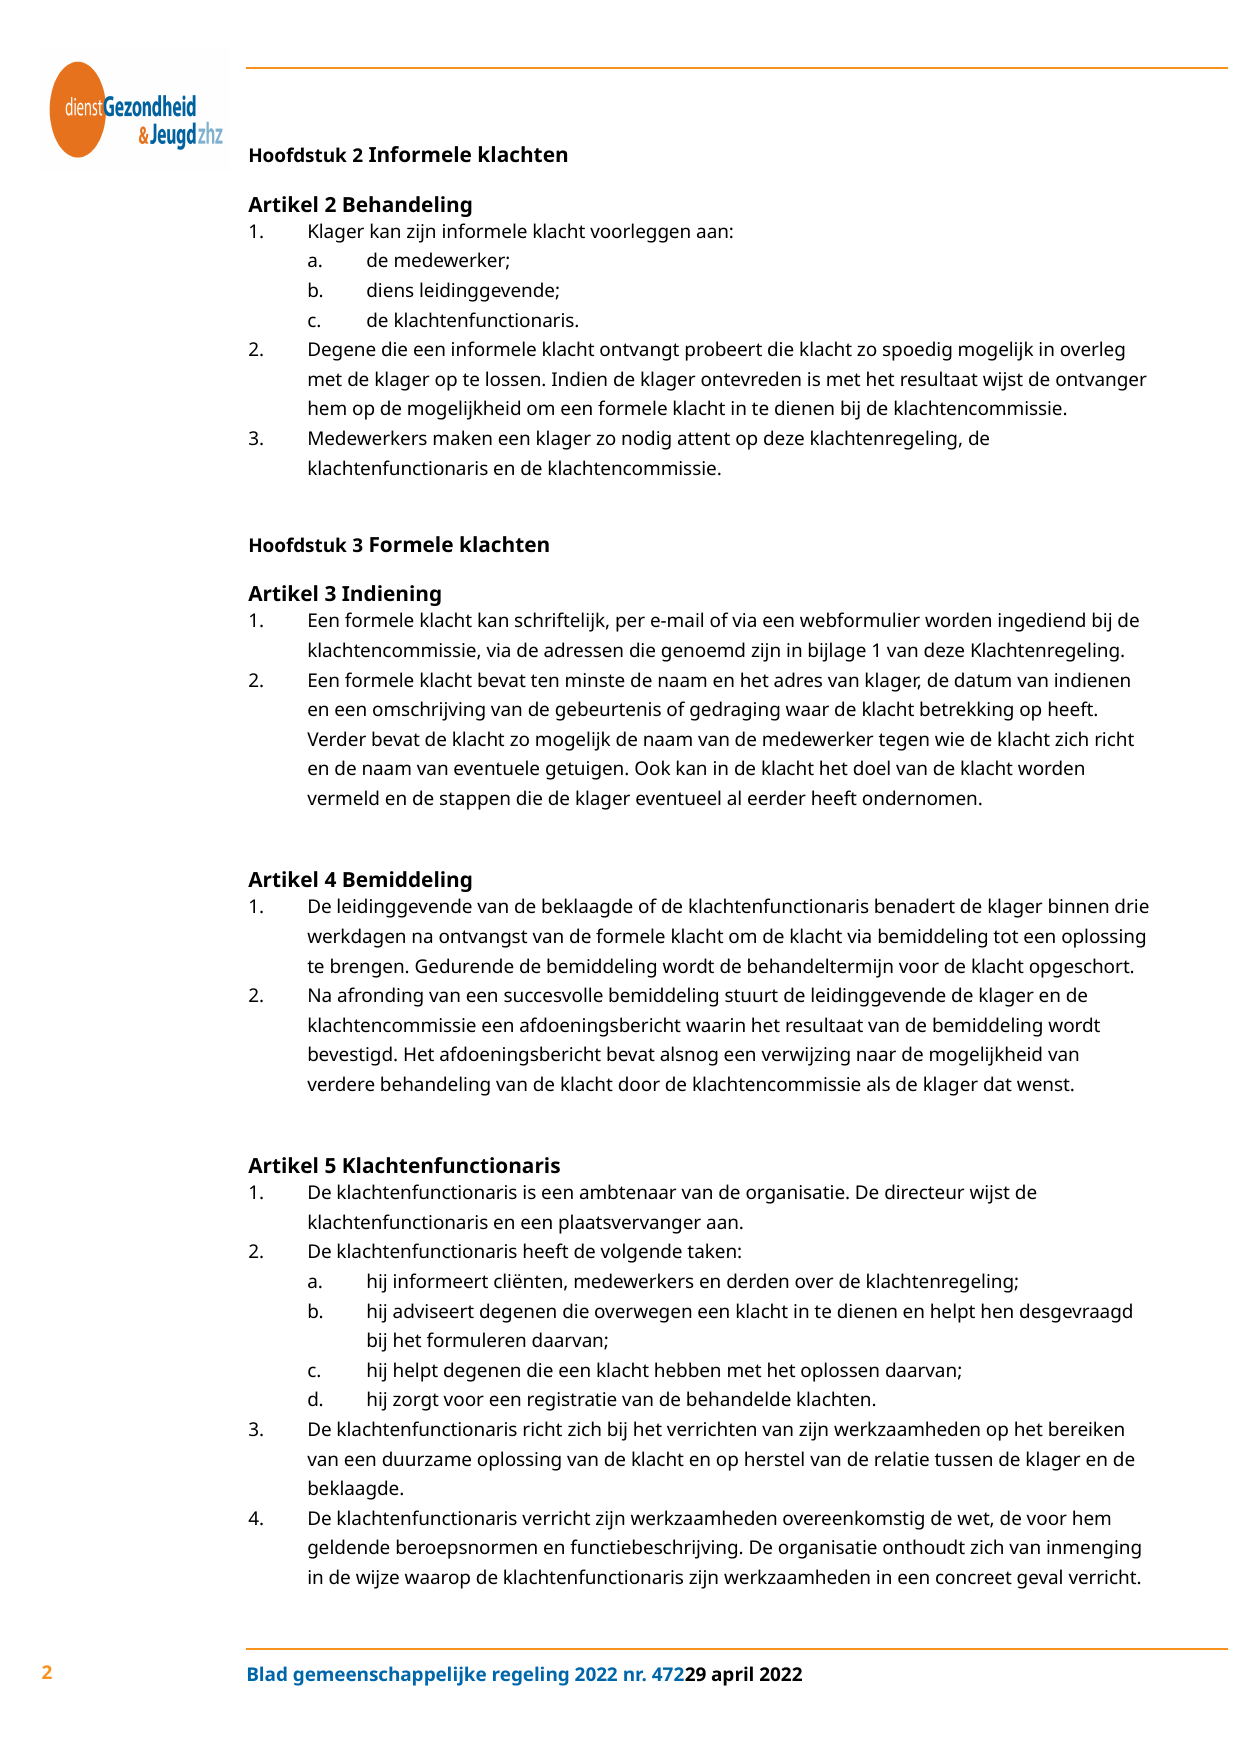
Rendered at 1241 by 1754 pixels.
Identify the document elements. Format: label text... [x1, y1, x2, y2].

picture [41, 47, 231, 172]
text Hoofdstuk 2 Informele klachten [248, 140, 1152, 169]
list hij helpt degenen die een klacht hebben met het oplossen daarvan; [307, 1357, 1152, 1383]
text Artikel 3 Indiening [248, 579, 1152, 608]
list De leidinggevende van de beklaagde of de klachtenfunctionaris benadert de klager binnen drie werkdagen na ontvangst van de formele klacht om de klacht via bemiddeling tot een oplossing te brengen. Gedurende de bemiddeling wordt de behandeltermijn voor de klacht opgeschort. [248, 894, 1152, 978]
text Artikel 5 Klachtenfunctionaris [248, 1151, 1152, 1179]
list Degene die een informele klacht ontvangt probeert die klacht zo spoedig mogelijk in overleg met de klager op te lossen. Indien de klager ontevreden is met het resultaat wijst de ontvanger hem op de mogelijkheid om een formele klacht in te dienen bij de klachtencommissie. [248, 336, 1152, 421]
list diens leidinggevende; [307, 277, 1152, 303]
list hij informeert cliënten, medewerkers en derden over de klachtenregeling; [307, 1268, 1152, 1294]
list De klachtenfunctionaris heeft de volgende taken: [248, 1239, 1152, 1264]
list De klachtenfunctionaris richt zich bij het verrichten van zijn werkzaamheden op het bereiken van een duurzame oplossing van de klacht en op herstel van de relatie tussen de klager en de beklaagde. [248, 1416, 1152, 1501]
list Medewerkers maken een klager zo nodig attent op deze klachtenregeling, de klachtenfunctionaris en de klachtencommissie. [248, 425, 1152, 481]
list Na afronding van een succesvolle bemiddeling stuurt de leidinggevende de klager en de klachtencommissie een afdoeningsbericht waarin het resultaat van de bemiddeling wordt bevestigd. Het afdoeningsbericht bevat alsnog een verwijzing naar de mogelijkheid van verdere behandeling van de klacht door de klachtencommissie als de klager dat wenst. [248, 982, 1152, 1097]
list de klachtenfunctionaris. [307, 307, 1152, 333]
list de medewerker; [307, 248, 1152, 273]
list Een formele klacht kan schriftelijk, per e-mail of via een webformulier worden ingediend bij de klachtencommissie, via de adressen die genoemd zijn in bijlage 1 van deze Klachtenregeling. [248, 608, 1152, 663]
list Een formele klacht bevat ten minste de naam en het adres van klager, de datum van indienen en een omschrijving van de gebeurtenis of gedraging waar de klacht betrekking op heeft. Verder bevat de klacht zo mogelijk de naam van de medewerker tegen wie de klacht zich richt en de naam van eventuele getuigen. Ook kan in de klacht het doel van de klacht worden vermeld en de stappen die de klager eventueel al eerder heeft ondernomen. [248, 667, 1152, 811]
list Klager kan zijn informele klacht voorleggen aan: [248, 218, 1152, 244]
text Hoofdstuk 3 Formele klachten [248, 530, 1152, 558]
list De klachtenfunctionaris verricht zijn werkzaamheden overeenkomstig de wet, de voor hem geldende beroepsnormen en functiebeschrijving. De organisatie onthoudt zich van inmenging in de wijze waarop de klachtenfunctionaris zijn werkzaamheden in een concreet geval verricht. [248, 1505, 1152, 1590]
text Artikel 2 Behandeling [248, 190, 1152, 218]
list hij zorgt voor een registratie van de behandelde klachten. [307, 1387, 1152, 1412]
list De klachtenfunctionaris is een ambtenaar van de organisatie. De directeur wijst de klachtenfunctionaris en een plaatsvervanger aan. [248, 1179, 1152, 1235]
text Artikel 4 Bemiddeling [248, 865, 1152, 894]
list hij adviseert degenen die overwegen een klacht in te dienen en helpt hen desgevraagd bij het formuleren daarvan; [307, 1298, 1152, 1353]
